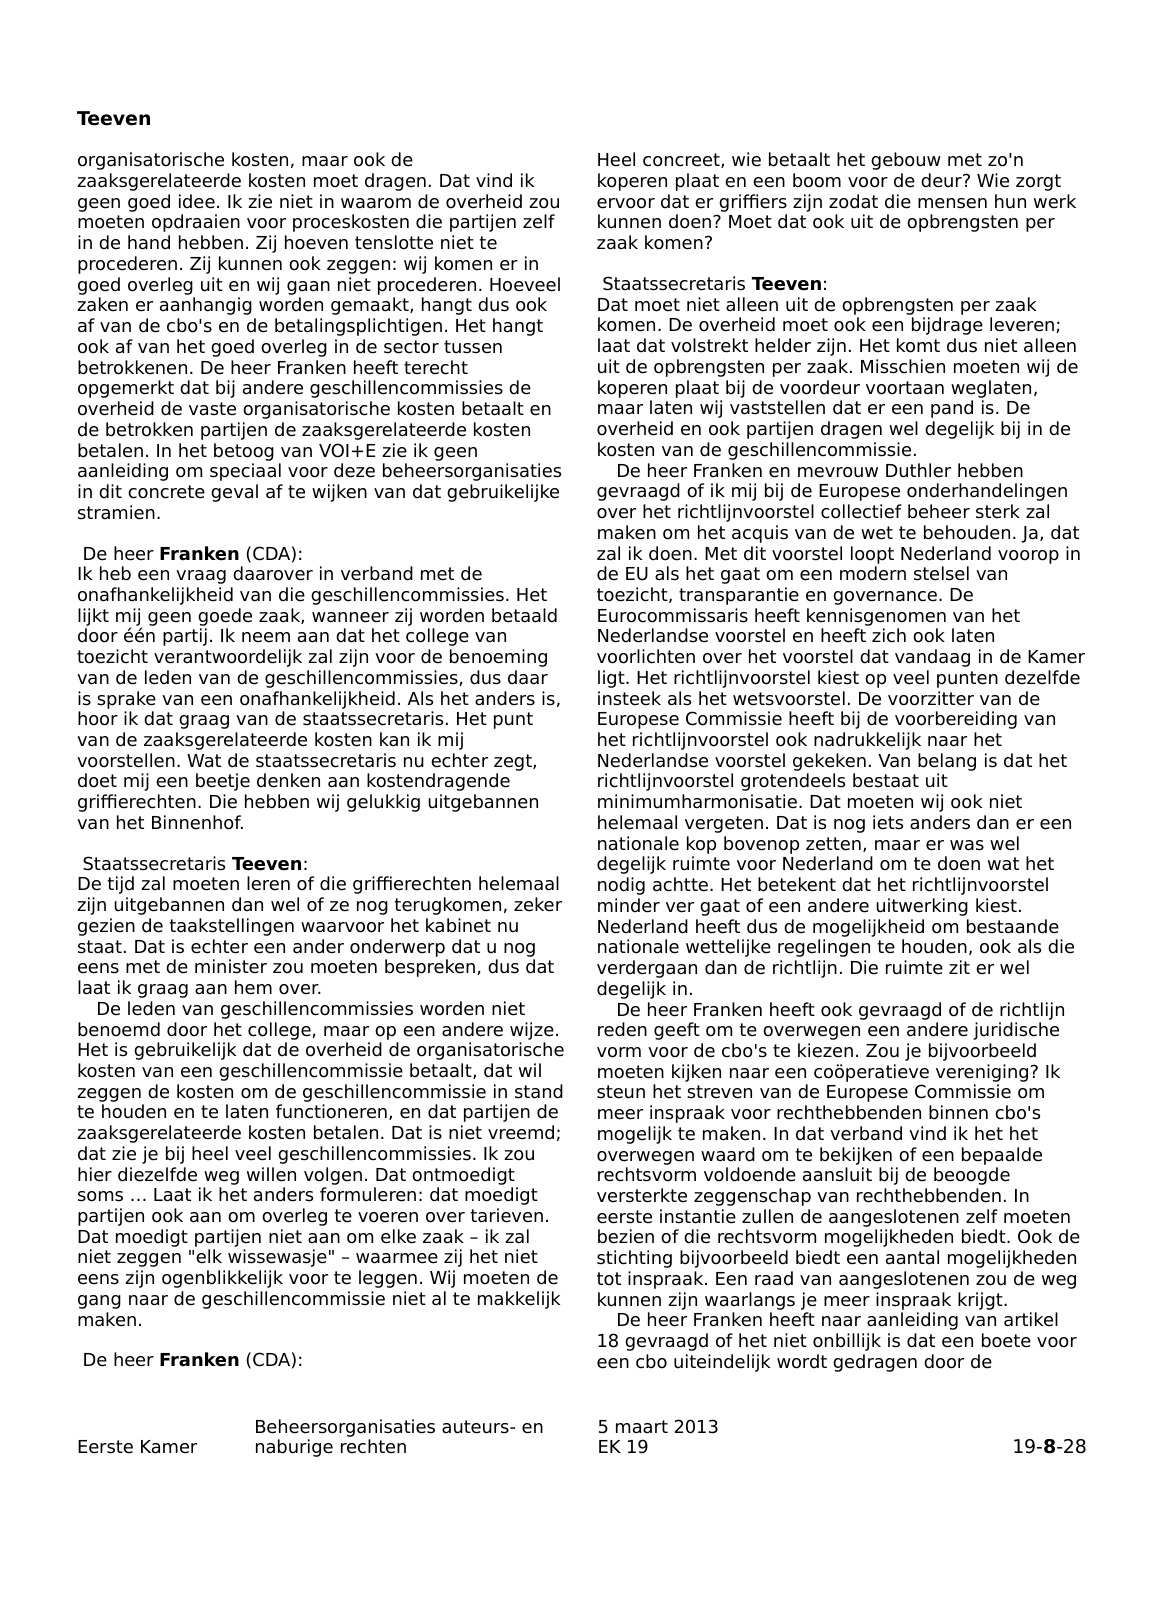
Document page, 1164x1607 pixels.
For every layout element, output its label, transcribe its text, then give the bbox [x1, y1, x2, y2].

text De heer Franken heeft ook gevraagd of de richtlijn reden geeft om te overwegen een andere juridische vorm voor de cbo's te kiezen. Zou je bijvoorbeeld moeten kijken naar een coöperatieve vereniging? Ik steun het streven van de Europese Commissie om meer inspraak voor rechthebbenden binnen cbo's mogelijk te maken. In dat verband vind ik het het overwegen waard om te bekijken of een bepaalde rechtsvorm voldoende aansluit bij de beoogde versterkte zeggenschap van rechthebbenden. In eerste instantie zullen de aangeslotenen zelf moeten bezien of die rechtsvorm mogelijkheden biedt. Ook de stichting bijvoorbeeld biedt een aantal mogelijkheden tot inspraak. Een raad van aangeslotenen zou de weg kunnen zijn waarlangs je meer inspraak krijgt. [596, 999, 1087, 1310]
text De heer Franken (CDA): [77, 543, 567, 564]
text Dat moet niet alleen uit de opbrengsten per zaak komen. De overheid moet ook een bijdrage leveren; laat dat volstrekt helder zijn. Het komt dus niet alleen uit de opbrengsten per zaak. Misschien moeten wij de koperen plaat bij de voordeur voortaan weglaten, maar laten wij vaststellen dat er een pand is. De overheid en ook partijen dragen wel degelijk bij in de kosten van de geschillencommissie. [596, 294, 1087, 460]
text organisatorische kosten, maar ook de zaaksgerelateerde kosten moet dragen. Dat vind ik geen goed idee. Ik zie niet in waarom de overheid zou moeten opdraaien voor proceskosten die partijen zelf in de hand hebben. Zij hoeven tenslotte niet te procederen. Zij kunnen ook zeggen: wij komen er in goed overleg uit en wij gaan niet procederen. Hoeveel zaken er aanhangig worden gemaakt, hangt dus ook af van de cbo's en de betalingsplichtigen. Het hangt ook af van het goed overleg in de sector tussen betrokkenen. De heer Franken heeft terecht opgemerkt dat bij andere geschillencommissies de overheid de vaste organisatorische kosten betaalt en de betrokken partijen de zaaksgerelateerde kosten betalen. In het betoog van VOI+E zie ik geen aanleiding om speciaal voor deze beheersorganisaties in dit concrete geval af te wijken van dat gebruikelijke stramien. [77, 150, 567, 523]
text De tijd zal moeten leren of die griffierechten helemaal zijn uitgebannen dan wel of ze nog terugkomen, zeker gezien de taakstellingen waarvoor het kabinet nu staat. Dat is echter een ander onderwerp dat u nog eens met de minister zou moeten bespreken, dus dat laat ik graag aan hem over. [77, 874, 567, 999]
text De heer Franken heeft naar aanleiding van artikel 18 gevraagd of het niet onbillijk is dat een boete voor een cbo uiteindelijk wordt gedragen door de [596, 1310, 1087, 1372]
text Staatssecretaris Teeven: [596, 274, 1087, 294]
text Staatssecretaris Teeven: [77, 853, 567, 874]
text Heel concreet, wie betaalt het gebouw met zo'n koperen plaat en een boom voor de deur? Wie zorgt ervoor dat er griffiers zijn zodat die mensen hun werk kunnen doen? Moet dat ook uit de opbrengsten per zaak komen? [596, 150, 1087, 254]
text De heer Franken (CDA): [77, 1350, 567, 1371]
text De heer Franken en mevrouw Duthler hebben gevraagd of ik mij bij de Europese onderhandelingen over het richtlijnvoorstel collectief beheer sterk zal maken om het acquis van de wet te behouden. Ja, dat zal ik doen. Met dit voorstel loopt Nederland voorop in de EU als het gaat om een modern stelsel van toezicht, transparantie en governance. De Eurocommissaris heeft kennisgenomen van het Nederlandse voorstel en heeft zich ook laten voorlichten over het voorstel dat vandaag in de Kamer ligt. Het richtlijnvoorstel kiest op veel punten dezelfde insteek als het wetsvoorstel. De voorzitter van de Europese Commissie heeft bij de voorbereiding van het richtlijnvoorstel ook nadrukkelijk naar het Nederlandse voorstel gekeken. Van belang is dat het richtlijnvoorstel grotendeels bestaat uit minimumharmonisatie. Dat moeten wij ook niet helemaal vergeten. Dat is nog iets anders dan er een nationale kop bovenop zetten, maar er was wel degelijk ruimte voor Nederland om te doen wat het nodig achtte. Het betekent dat het richtlijnvoorstel minder ver gaat of een andere uitwerking kiest. Nederland heeft dus de mogelijkheid om bestaande nationale wettelijke regelingen te houden, ook als die verdergaan dan de richtlijn. Die ruimte zit er wel degelijk in. [596, 460, 1087, 999]
text De leden van geschillencommissies worden niet benoemd door het college, maar op een andere wijze. Het is gebruikelijk dat de overheid de organisatorische kosten van een geschillencommissie betaalt, dat wil zeggen de kosten om de geschillencommissie in stand te houden en te laten functioneren, en dat partijen de zaaksgerelateerde kosten betalen. Dat is niet vreemd; dat zie je bij heel veel geschillencommissies. Ik zou hier diezelfde weg willen volgen. Dat ontmoedigt soms … Laat ik het anders formuleren: dat moedigt partijen ook aan om overleg te voeren over tarieven. Dat moedigt partijen niet aan om elke zaak – ik zal niet zeggen "elk wissewasje" – waarmee zij het niet eens zijn ogenblikkelijk voor te leggen. Wij moeten de gang naar de geschillencommissie niet al te makkelijk maken. [77, 999, 567, 1330]
text Ik heb een vraag daarover in verband met de onafhankelijkheid van die geschillencommissies. Het lijkt mij geen goede zaak, wanneer zij worden betaald door één partij. Ik neem aan dat het college van toezicht verantwoordelijk zal zijn voor de benoeming van de leden van de geschillencommissies, dus daar is sprake van een onafhankelijkheid. Als het anders is, hoor ik dat graag van de staatssecretaris. Het punt van de zaaksgerelateerde kosten kan ik mij voorstellen. Wat de staatssecretaris nu echter zegt, doet mij een beetje denken aan kostendragende griffierechten. Die hebben wij gelukkig uitgebannen van het Binnenhof. [77, 564, 567, 833]
